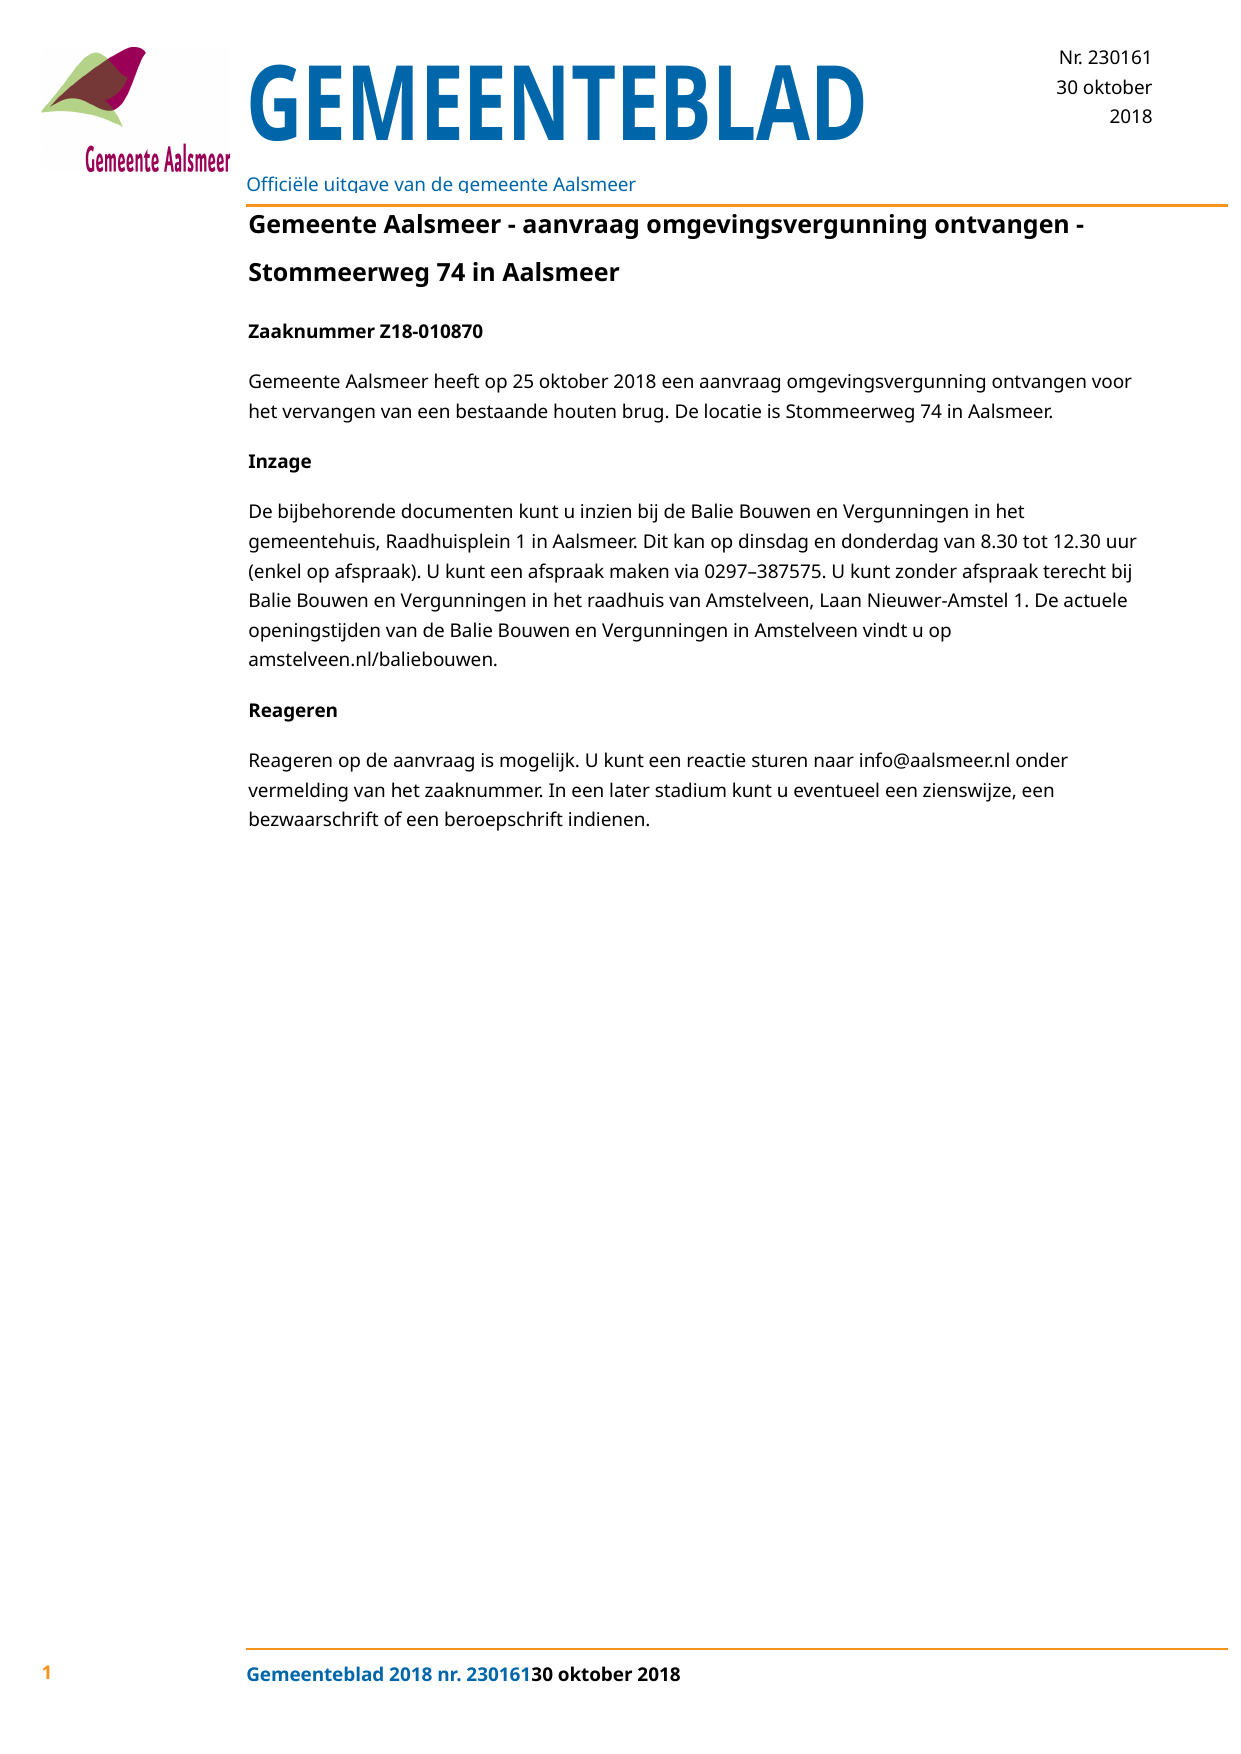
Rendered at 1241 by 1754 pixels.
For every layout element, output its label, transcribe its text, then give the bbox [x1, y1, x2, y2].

picture [41, 47, 231, 172]
text Reageren [248, 697, 1152, 723]
text Inzage [248, 448, 1152, 474]
text Gemeente Aalsmeer - aanvraag omgevingsvergunning ontvangen - Stommeerweg 74 in Aalsmeer [248, 207, 1152, 288]
text Zaaknummer Z18-010870 [248, 318, 1152, 344]
text Gemeente Aalsmeer heeft op 25 oktober 2018 een aanvraag omgevingsvergunning ontvangen voor het vervangen van een bestaande houten brug. De locatie is Stommeerweg 74 in Aalsmeer. [248, 368, 1152, 424]
text De bijbehorende documenten kunt u inzien bij de Balie Bouwen en Vergunningen in het gemeentehuis, Raadhuisplein 1 in Aalsmeer. Dit kan op dinsdag en donderdag van 8.30 tot 12.30 uur (enkel op afspraak). U kunt een afspraak maken via 0297–387575. U kunt zonder afspraak terecht bij Balie Bouwen en Vergunningen in het raadhuis van Amstelveen, Laan Nieuwer-Amstel 1. De actuele openingstijden van de Balie Bouwen en Vergunningen in Amstelveen vindt u op amstelveen.nl/baliebouwen. [248, 499, 1152, 672]
text Reageren op de aanvraag is mogelijk. U kunt een reactie sturen naar info@aalsmeer.nl onder vermelding van het zaaknummer. In een later stadium kunt u eventueel een zienswijze, een bezwaarschrift of een beroepschrift indienen. [248, 747, 1152, 832]
